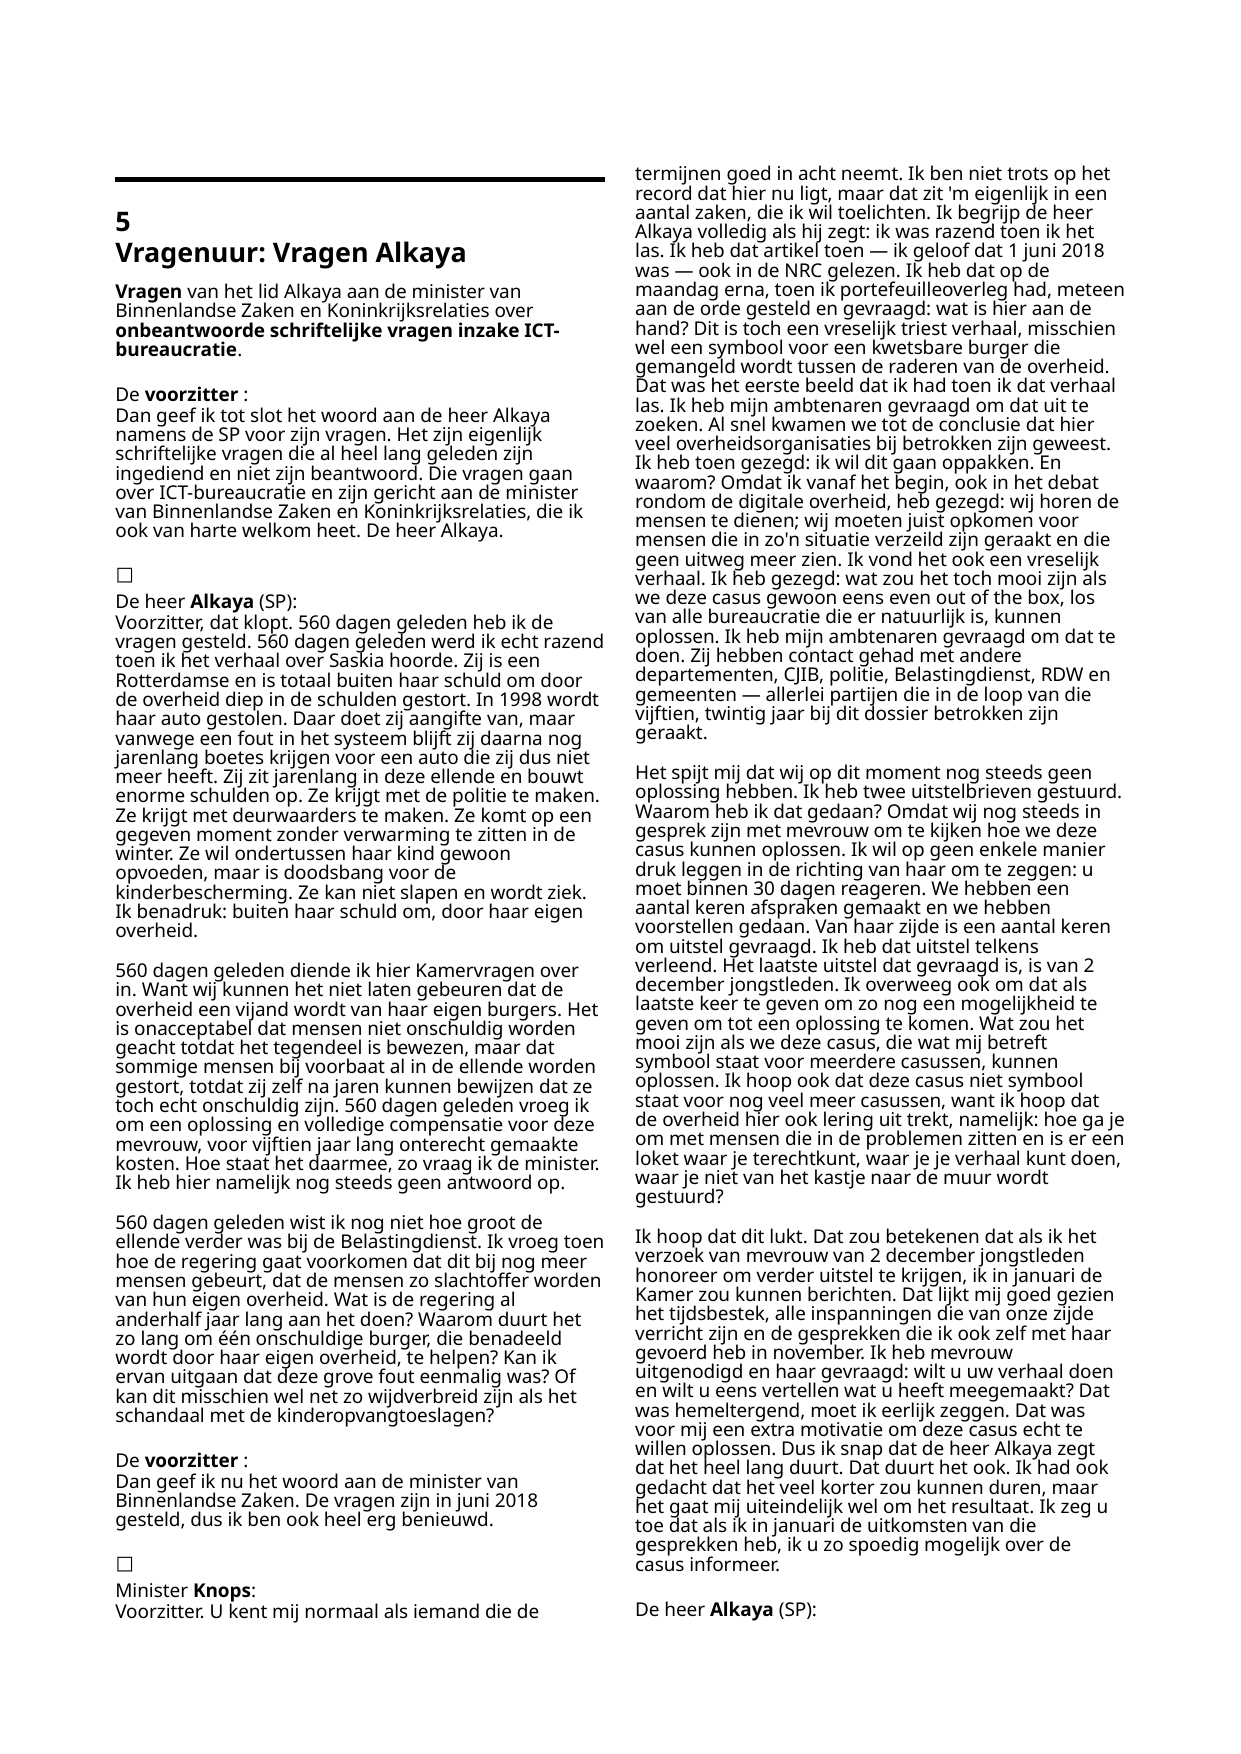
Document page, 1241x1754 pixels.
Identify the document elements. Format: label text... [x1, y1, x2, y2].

text De voorzitter : [115, 381, 605, 407]
text Voorzitter, dat klopt. 560 dagen geleden heb ik de vragen gesteld. 560 dagen geleden werd ik echt razend toen ik het verhaal over Saskia hoorde. Zij is een Rotterdamse en is totaal buiten haar schuld om door de overheid diep in de schulden gestort. In 1998 wordt haar auto gestolen. Daar doet zij aangifte van, maar vanwege een fout in het systeem blijft zij daarna nog jarenlang boetes krijgen voor een auto die zij dus niet meer heeft. Zij zit jarenlang in deze ellende en bouwt enorme schulden op. Ze krijgt met de politie te maken. Ze krijgt met deurwaarders te maken. Ze komt op een gegeven moment zonder verwarming te zitten in de winter. Ze wil ondertussen haar kind gewoon opvoeden, maar is doodsbang voor de kinderbescherming. Ze kan niet slapen en wordt ziek. Ik benadruk: buiten haar schuld om, door haar eigen overheid. [115, 614, 605, 941]
text ⬜ [115, 1551, 605, 1577]
text 560 dagen geleden wist ik nog niet hoe groot de ellende verder was bij de Belastingdienst. Ik vroeg toen hoe de regering gaat voorkomen dat dit bij nog meer mensen gebeurt, dat de mensen zo slachtoffer worden van hun eigen overheid. Wat is de regering al anderhalf jaar lang aan het doen? Waarom duurt het zo lang om één onschuldige burger, die benadeeld wordt door haar eigen overheid, te helpen? Kan ik ervan uitgaan dat deze grove fout eenmalig was? Of kan dit misschien wel net zo wijdverbreid zijn als het schandaal met de kinderopvangtoeslagen? [115, 1214, 605, 1426]
text Dan geef ik tot slot het woord aan de heer Alkaya namens de SP voor zijn vragen. Het zijn eigenlijk schriftelijke vragen die al heel lang geleden zijn ingediend en niet zijn beantwoord. Die vragen gaan over ICT-bureaucratie en zijn gericht aan de minister van Binnenlandse Zaken en Koninkrijksrelaties, die ik ook van harte welkom heet. De heer Alkaya. [115, 407, 605, 542]
text Het spijt mij dat wij op dit moment nog steeds geen oplossing hebben. Ik heb twee uitstelbrieven gestuurd. Waarom heb ik dat gedaan? Omdat wij nog steeds in gesprek zijn met mevrouw om te kijken hoe we deze casus kunnen oplossen. Ik wil op geen enkele manier druk leggen in de richting van haar om te zeggen: u moet binnen 30 dagen reageren. We hebben een aantal keren afspraken gemaakt en we hebben voorstellen gedaan. Van haar zijde is een aantal keren om uitstel gevraagd. Ik heb dat uitstel telkens verleend. Het laatste uitstel dat gevraagd is, is van 2 december jongstleden. Ik overweeg ook om dat als laatste keer te geven om zo nog een mogelijkheid te geven om tot een oplossing te komen. Wat zou het mooi zijn als we deze casus, die wat mij betreft symbool staat voor meerdere casussen, kunnen oplossen. Ik hoop ook dat deze casus niet symbool staat voor nog veel meer casussen, want ik hoop dat de overheid hier ook lering uit trekt, namelijk: hoe ga je om met mensen die in de problemen zitten en is er een loket waar je terechtkunt, waar je je verhaal kunt doen, waar je niet van het kastje naar de muur wordt gestuurd? [635, 764, 1125, 1207]
text 560 dagen geleden diende ik hier Kamervragen over in. Want wij kunnen het niet laten gebeuren dat de overheid een vijand wordt van haar eigen burgers. Het is onacceptabel dat mensen niet onschuldig worden geacht totdat het tegendeel is bewezen, maar dat sommige mensen bij voorbaat al in de ellende worden gestort, totdat zij zelf na jaren kunnen bewijzen dat ze toch echt onschuldig zijn. 560 dagen geleden vroeg ik om een oplossing en volledige compensatie voor deze mevrouw, voor vijftien jaar lang onterecht gemaakte kosten. Hoe staat het daarmee, zo vraag ik de minister. Ik heb hier namelijk nog steeds geen antwoord op. [115, 962, 605, 1193]
text Dan geef ik nu het woord aan de minister van Binnenlandse Zaken. De vragen zijn in juni 2018 gesteld, dus ik ben ook heel erg benieuwd. [115, 1473, 605, 1531]
text 5 [115, 203, 605, 239]
text De voorzitter : [115, 1447, 605, 1473]
text termijnen goed in acht neemt. Ik ben niet trots op het record dat hier nu ligt, maar dat zit 'm eigenlijk in een aantal zaken, die ik wil toelichten. Ik begrijp de heer Alkaya volledig als hij zegt: ik was razend toen ik het las. Ik heb dat artikel toen — ik geloof dat 1 juni 2018 was — ook in de NRC gelezen. Ik heb dat op de maandag erna, toen ik portefeuilleoverleg had, meteen aan de orde gesteld en gevraagd: wat is hier aan de hand? Dit is toch een vreselijk triest verhaal, misschien wel een symbool voor een kwetsbare burger die gemangeld wordt tussen de raderen van de overheid. Dat was het eerste beeld dat ik had toen ik dat verhaal las. Ik heb mijn ambtenaren gevraagd om dat uit te zoeken. Al snel kwamen we tot de conclusie dat hier veel overheidsorganisaties bij betrokken zijn geweest. Ik heb toen gezegd: ik wil dit gaan oppakken. En waarom? Omdat ik vanaf het begin, ook in het debat rondom de digitale overheid, heb gezegd: wij horen de mensen te dienen; wij moeten juist opkomen voor mensen die in zo'n situatie verzeild zijn geraakt en die geen uitweg meer zien. Ik vond het ook een vreselijk verhaal. Ik heb gezegd: wat zou het toch mooi zijn als we deze casus gewoon eens even out of the box, los van alle bureaucratie die er natuurlijk is, kunnen oplossen. Ik heb mijn ambtenaren gevraagd om dat te doen. Zij hebben contact gehad met andere departementen, CJIB, politie, Belastingdienst, RDW en gemeenten — allerlei partijen die in de loop van die vijftien, twintig jaar bij dit dossier betrokken zijn geraakt. [635, 165, 1125, 743]
text ⬜ [115, 562, 605, 588]
text Minister Knops: [115, 1577, 605, 1603]
text Vragenuur: Vragen Alkaya [115, 239, 605, 283]
text Vragen van het lid Alkaya aan de minister van Binnenlandse Zaken en Koninkrijksrelaties over onbeantwoorde schriftelijke vragen inzake ICT-bureaucratie. [115, 283, 605, 360]
text De heer Alkaya (SP): [115, 588, 605, 614]
text De heer Alkaya (SP): [635, 1596, 1125, 1622]
text Ik hoop dat dit lukt. Dat zou betekenen dat als ik het verzoek van mevrouw van 2 december jongstleden honoreer om verder uitstel te krijgen, ik in januari de Kamer zou kunnen berichten. Dat lijkt mij goed gezien het tijdsbestek, alle inspanningen die van onze zijde verricht zijn en de gesprekken die ik ook zelf met haar gevoerd heb in november. Ik heb mevrouw uitgenodigd en haar gevraagd: wilt u uw verhaal doen en wilt u eens vertellen wat u heeft meegemaakt? Dat was hemeltergend, moet ik eerlijk zeggen. Dat was voor mij een extra motivatie om deze casus echt te willen oplossen. Dus ik snap dat de heer Alkaya zegt dat het heel lang duurt. Dat duurt het ook. Ik had ook gedacht dat het veel korter zou kunnen duren, maar het gaat mij uiteindelijk wel om het resultaat. Ik zeg u toe dat als ik in januari de uitkomsten van die gesprekken heb, ik u zo spoedig mogelijk over de casus informeer. [635, 1228, 1125, 1575]
text Voorzitter. U kent mij normaal als iemand die de [115, 1603, 605, 1622]
